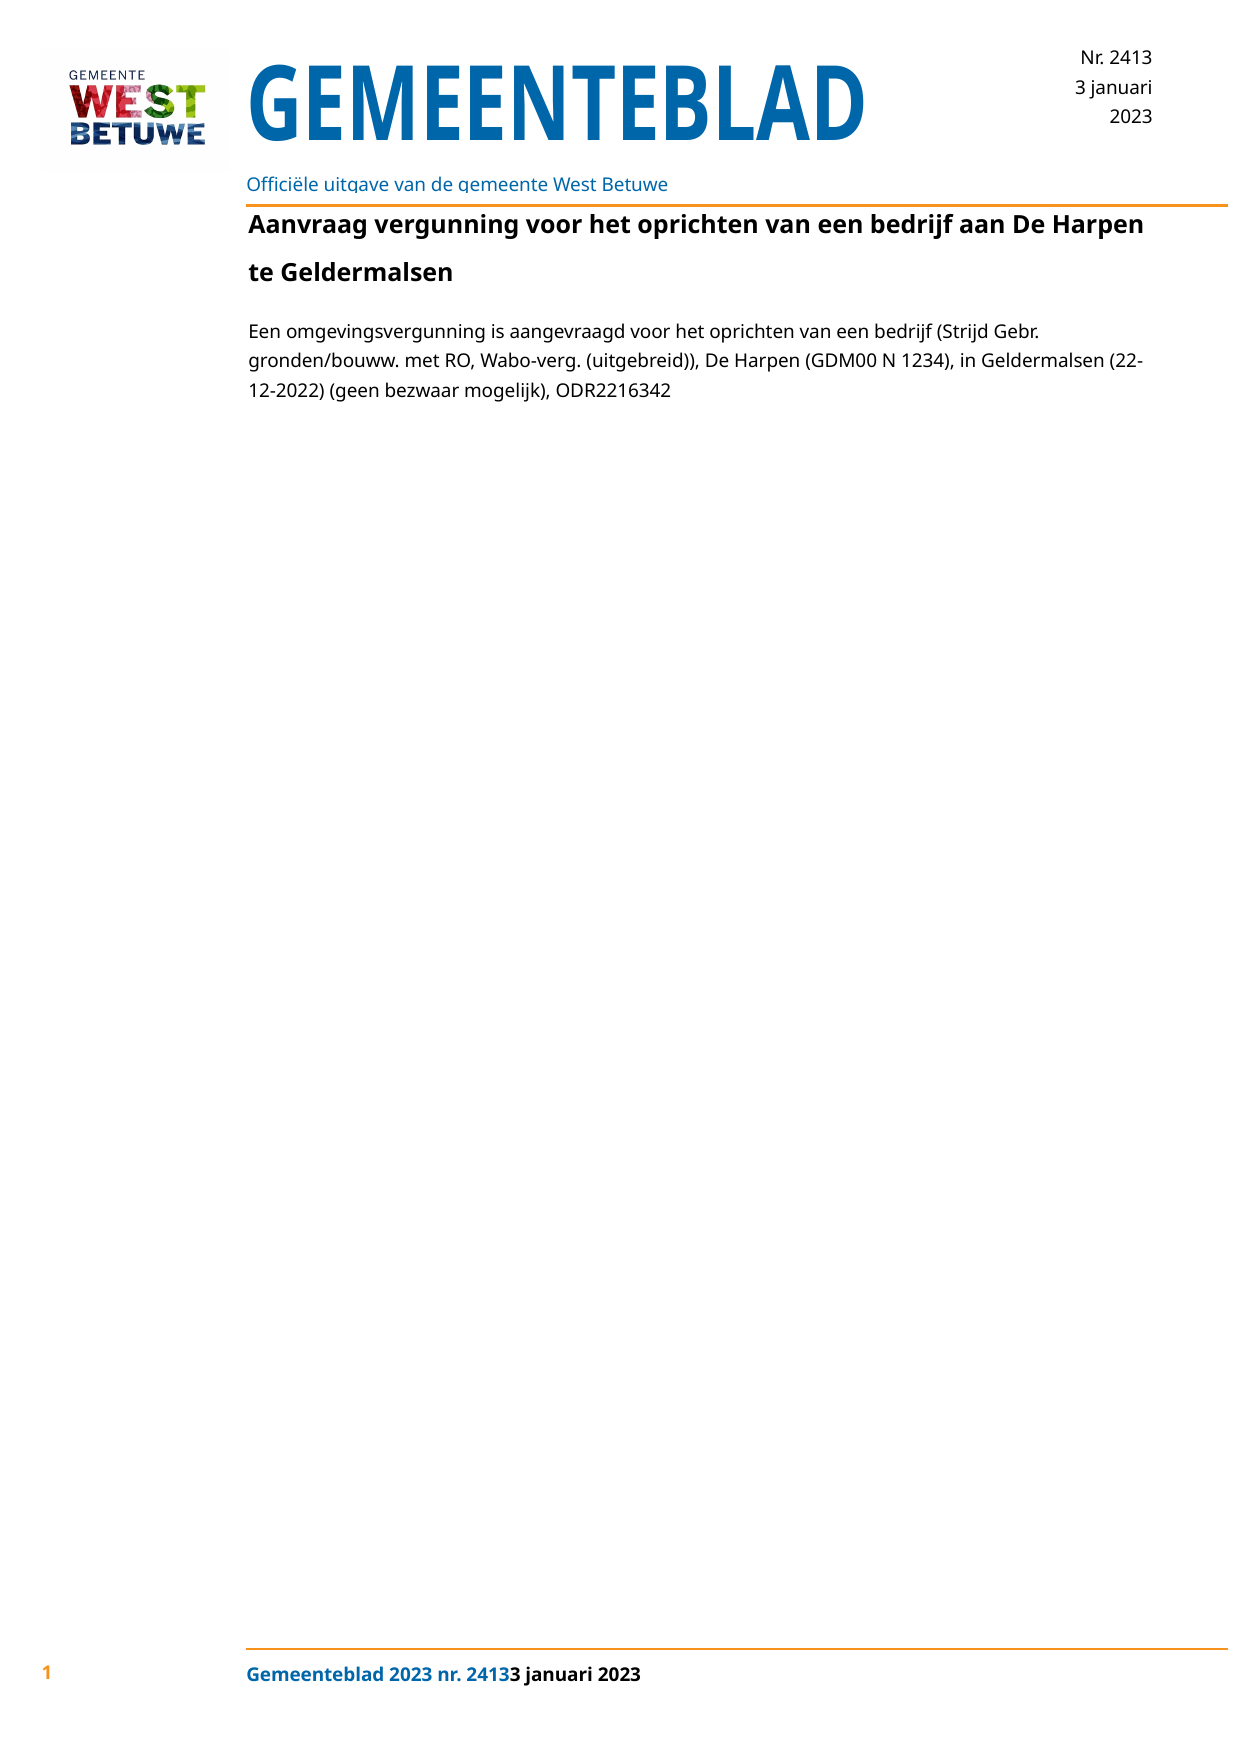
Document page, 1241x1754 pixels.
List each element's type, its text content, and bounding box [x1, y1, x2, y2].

text Een omgevingsvergunning is aangevraagd voor het oprichten van een bedrijf (Strijd Gebr. gronden/bouww. met RO, Wabo-verg. (uitgebreid)), De Harpen (GDM00 N 1234), in Geldermalsen (22-12-2022) (geen bezwaar mogelijk), ODR2216342 [248, 318, 1152, 403]
picture [41, 47, 231, 172]
text Aanvraag vergunning voor het oprichten van een bedrijf aan De Harpen te Geldermalsen [248, 207, 1152, 288]
